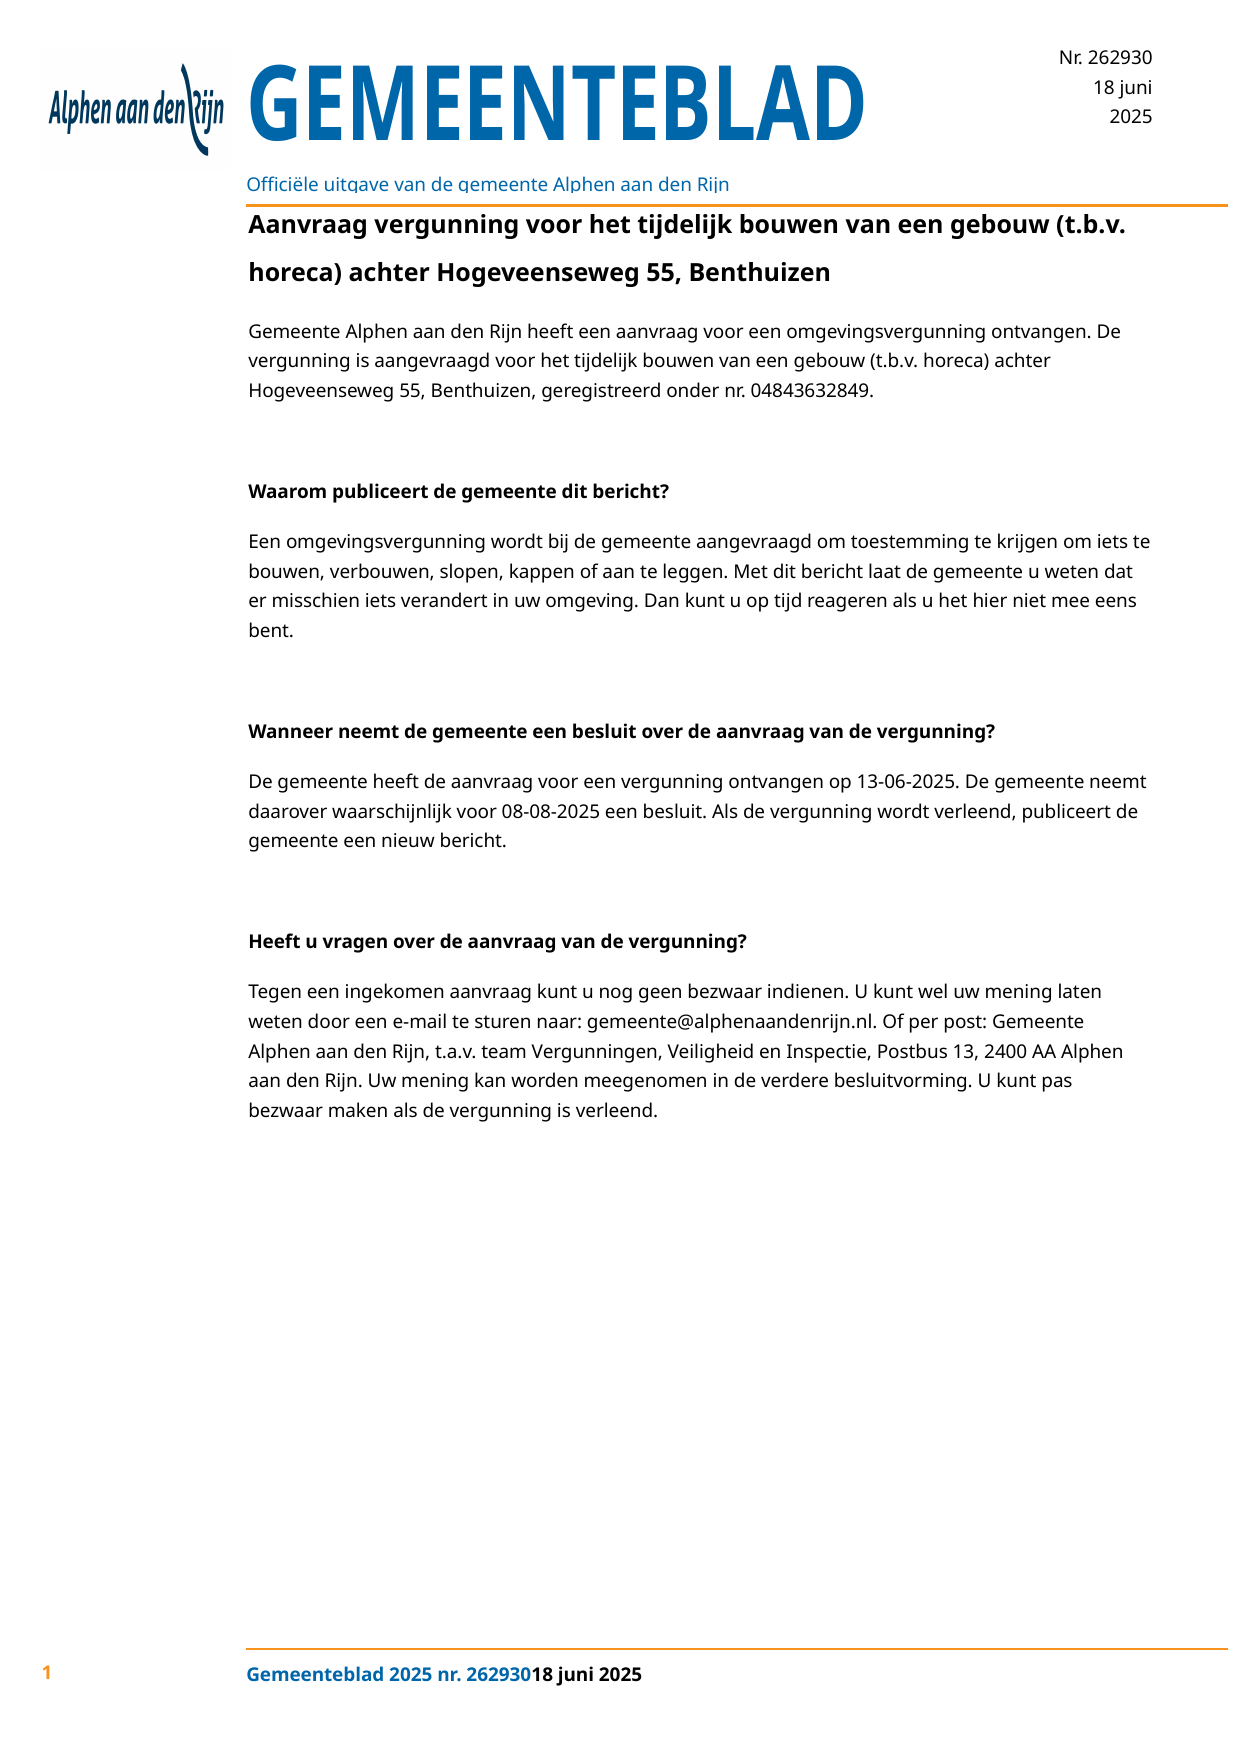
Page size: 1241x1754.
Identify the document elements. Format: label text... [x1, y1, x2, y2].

picture [41, 47, 231, 172]
text De gemeente heeft de aanvraag voor een vergunning ontvangen op 13-06-2025. De gemeente neemt daarover waarschijnlijk voor 08-08-2025 een besluit. Als de vergunning wordt verleend, publiceert de gemeente een nieuw bericht. [248, 768, 1152, 853]
text Waarom publiceert de gemeente dit bericht? [248, 478, 1152, 504]
text Tegen een ingekomen aanvraag kunt u nog geen bezwaar indienen. U kunt wel uw mening laten weten door een e-mail te sturen naar: gemeente@alphenaandenrijn.nl. Of per post: Gemeente Alphen aan den Rijn, t.a.v. team Vergunningen, Veiligheid en Inspectie, Postbus 13, 2400 AA Alphen aan den Rijn. Uw mening kan worden meegenomen in de verdere besluitvorming. U kunt pas bezwaar maken als de vergunning is verleend. [248, 979, 1152, 1123]
text Een omgevingsvergunning wordt bij de gemeente aangevraagd om toestemming te krijgen om iets te bouwen, verbouwen, slopen, kappen of aan te leggen. Met dit bericht laat de gemeente u weten dat er misschien iets verandert in uw omgeving. Dan kunt u op tijd reageren als u het hier niet mee eens bent. [248, 528, 1152, 643]
text Aanvraag vergunning voor het tijdelijk bouwen van een gebouw (t.b.v. horeca) achter Hogeveenseweg 55, Benthuizen [248, 207, 1152, 288]
text Gemeente Alphen aan den Rijn heeft een aanvraag voor een omgevingsvergunning ontvangen. De vergunning is aangevraagd voor het tijdelijk bouwen van een gebouw (t.b.v. horeca) achter Hogeveenseweg 55, Benthuizen, geregistreerd onder nr. 04843632849. [248, 318, 1152, 403]
text Heeft u vragen over de aanvraag van de vergunning? [248, 928, 1152, 954]
text Wanneer neemt de gemeente een besluit over de aanvraag van de vergunning? [248, 718, 1152, 744]
